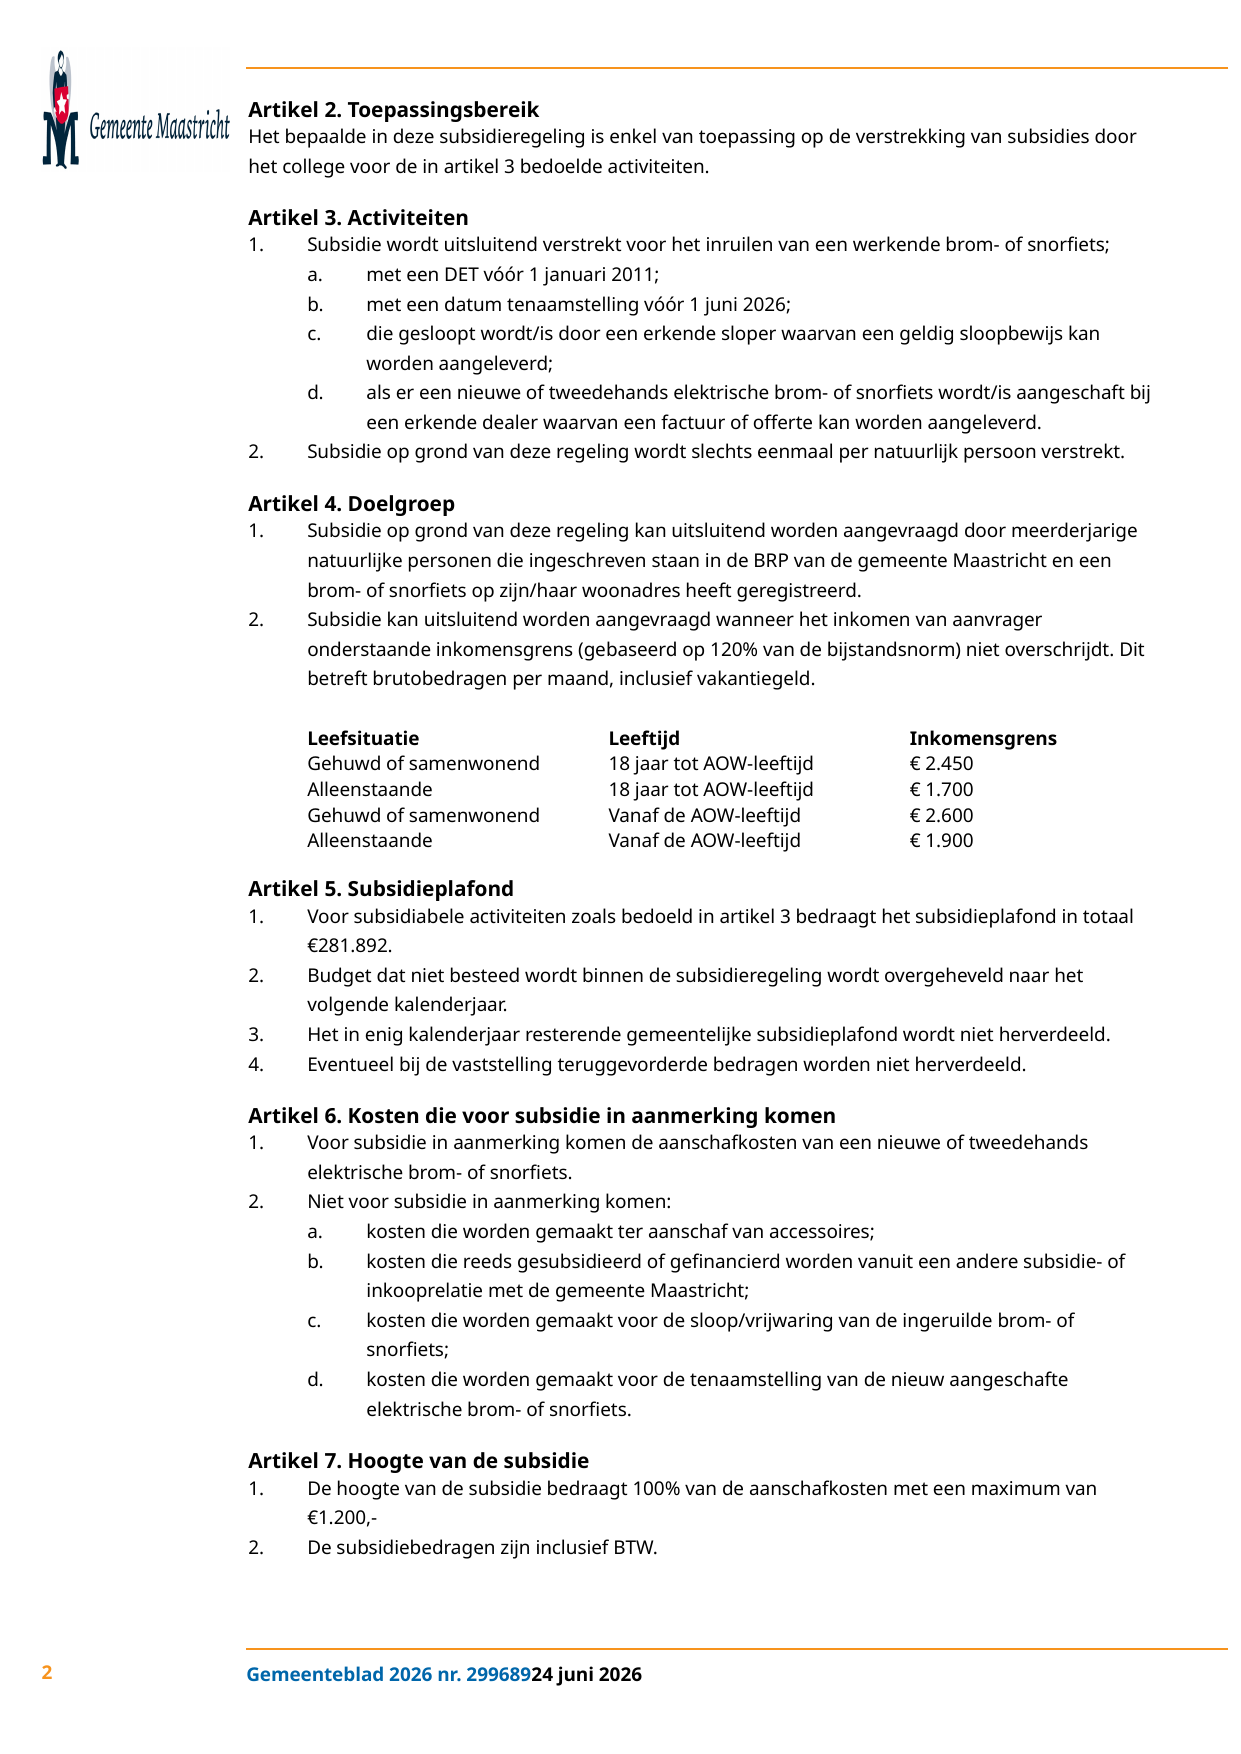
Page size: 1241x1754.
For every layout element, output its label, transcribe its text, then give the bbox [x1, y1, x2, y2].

list Eventueel bij de vaststelling teruggevorderde bedragen worden niet herverdeeld. [248, 1051, 1152, 1076]
text Artikel 3. Activiteiten [248, 203, 1152, 232]
list Subsidie wordt uitsluitend verstrekt voor het inruilen van een werkende brom- of snorfiets; [248, 232, 1152, 257]
table_header Leefsituatie [307, 725, 608, 751]
list kosten die reeds gesubsidieerd of gefinancierd worden vanuit een andere subsidie- of inkooprelatie met de gemeente Maastricht; [307, 1248, 1152, 1303]
list die gesloopt wordt/is door een erkende sloper waarvan een geldig sloopbewijs kan worden aangeleverd; [307, 320, 1152, 376]
list De hoogte van de subsidie bedraagt 100% van de aanschafkosten met een maximum van €1.200,- [248, 1475, 1152, 1530]
list als er een nieuwe of tweedehands elektrische brom- of snorfiets wordt/is aangeschaft bij een erkende dealer waarvan een factuur of offerte kan worden aangeleverd. [307, 379, 1152, 435]
table_cell 18 jaar tot AOW-leeftijd [608, 751, 909, 776]
list Niet voor subsidie in aanmerking komen: [248, 1189, 1152, 1214]
picture [41, 47, 231, 172]
list Subsidie op grond van deze regeling kan uitsluitend worden aangevraagd door meerderjarige natuurlijke personen die ingeschreven staan in de BRP van de gemeente Maastricht en een brom- of snorfiets op zijn/haar woonadres heeft geregistreerd. [248, 518, 1152, 602]
table_cell Vanaf de AOW-leeftijd [608, 802, 909, 828]
list kosten die worden gemaakt ter aanschaf van accessoires; [307, 1218, 1152, 1244]
table_cell € 2.450 [910, 751, 1211, 776]
text Artikel 2. Toepassingsbereik [248, 95, 1152, 123]
list De subsidiebedragen zijn inclusief BTW. [248, 1534, 1152, 1559]
list Het in enig kalenderjaar resterende gemeentelijke subsidieplafond wordt niet herverdeeld. [248, 1021, 1152, 1047]
text Artikel 6. Kosten die voor subsidie in aanmerking komen [248, 1101, 1152, 1129]
list met een datum tenaamstelling vóór 1 juni 2026; [307, 291, 1152, 317]
text Artikel 7. Hoogte van de subsidie [248, 1446, 1152, 1475]
table_header Leeftijd [608, 725, 909, 751]
table_cell Alleenstaande [307, 776, 608, 802]
table_cell € 1.700 [910, 776, 1211, 802]
list Voor subsidie in aanmerking komen de aanschafkosten van een nieuwe of tweedehands elektrische brom- of snorfiets. [248, 1129, 1152, 1185]
text Het bepaalde in deze subsidieregeling is enkel van toepassing op de verstrekking van subsidies door het college voor de in artikel 3 bedoelde activiteiten. [248, 123, 1152, 178]
list Budget dat niet besteed wordt binnen de subsidieregeling wordt overgeheveld naar het volgende kalenderjaar. [248, 962, 1152, 1017]
table_cell € 2.600 [910, 802, 1211, 828]
list Subsidie kan uitsluitend worden aangevraagd wanneer het inkomen van aanvrager onderstaande inkomensgrens (gebaseerd op 120% van de bijstandsnorm) niet overschrijdt. Dit betreft brutobedragen per maand, inclusief vakantiegeld. [248, 606, 1152, 691]
table_cell Alleenstaande [307, 828, 608, 853]
list Voor subsidiabele activiteiten zoals bedoeld in artikel 3 bedraagt het subsidieplafond in totaal €281.892. [248, 903, 1152, 958]
table_cell € 1.900 [910, 828, 1211, 853]
table_cell Gehuwd of samenwonend [307, 802, 608, 828]
text Artikel 5. Subsidieplafond [248, 874, 1152, 903]
table_header Inkomensgrens [910, 725, 1211, 751]
table_cell Vanaf de AOW-leeftijd [608, 828, 909, 853]
list kosten die worden gemaakt voor de tenaamstelling van de nieuw aangeschafte elektrische brom- of snorfiets. [307, 1366, 1152, 1422]
table_cell 18 jaar tot AOW-leeftijd [608, 776, 909, 802]
list met een DET vóór 1 januari 2011; [307, 261, 1152, 287]
table_cell Gehuwd of samenwonend [307, 751, 608, 776]
text Artikel 4. Doelgroep [248, 489, 1152, 518]
list kosten die worden gemaakt voor de sloop/vrijwaring van de ingeruilde brom- of snorfiets; [307, 1307, 1152, 1362]
list Subsidie op grond van deze regeling wordt slechts eenmaal per natuurlijk persoon verstrekt. [248, 439, 1152, 464]
